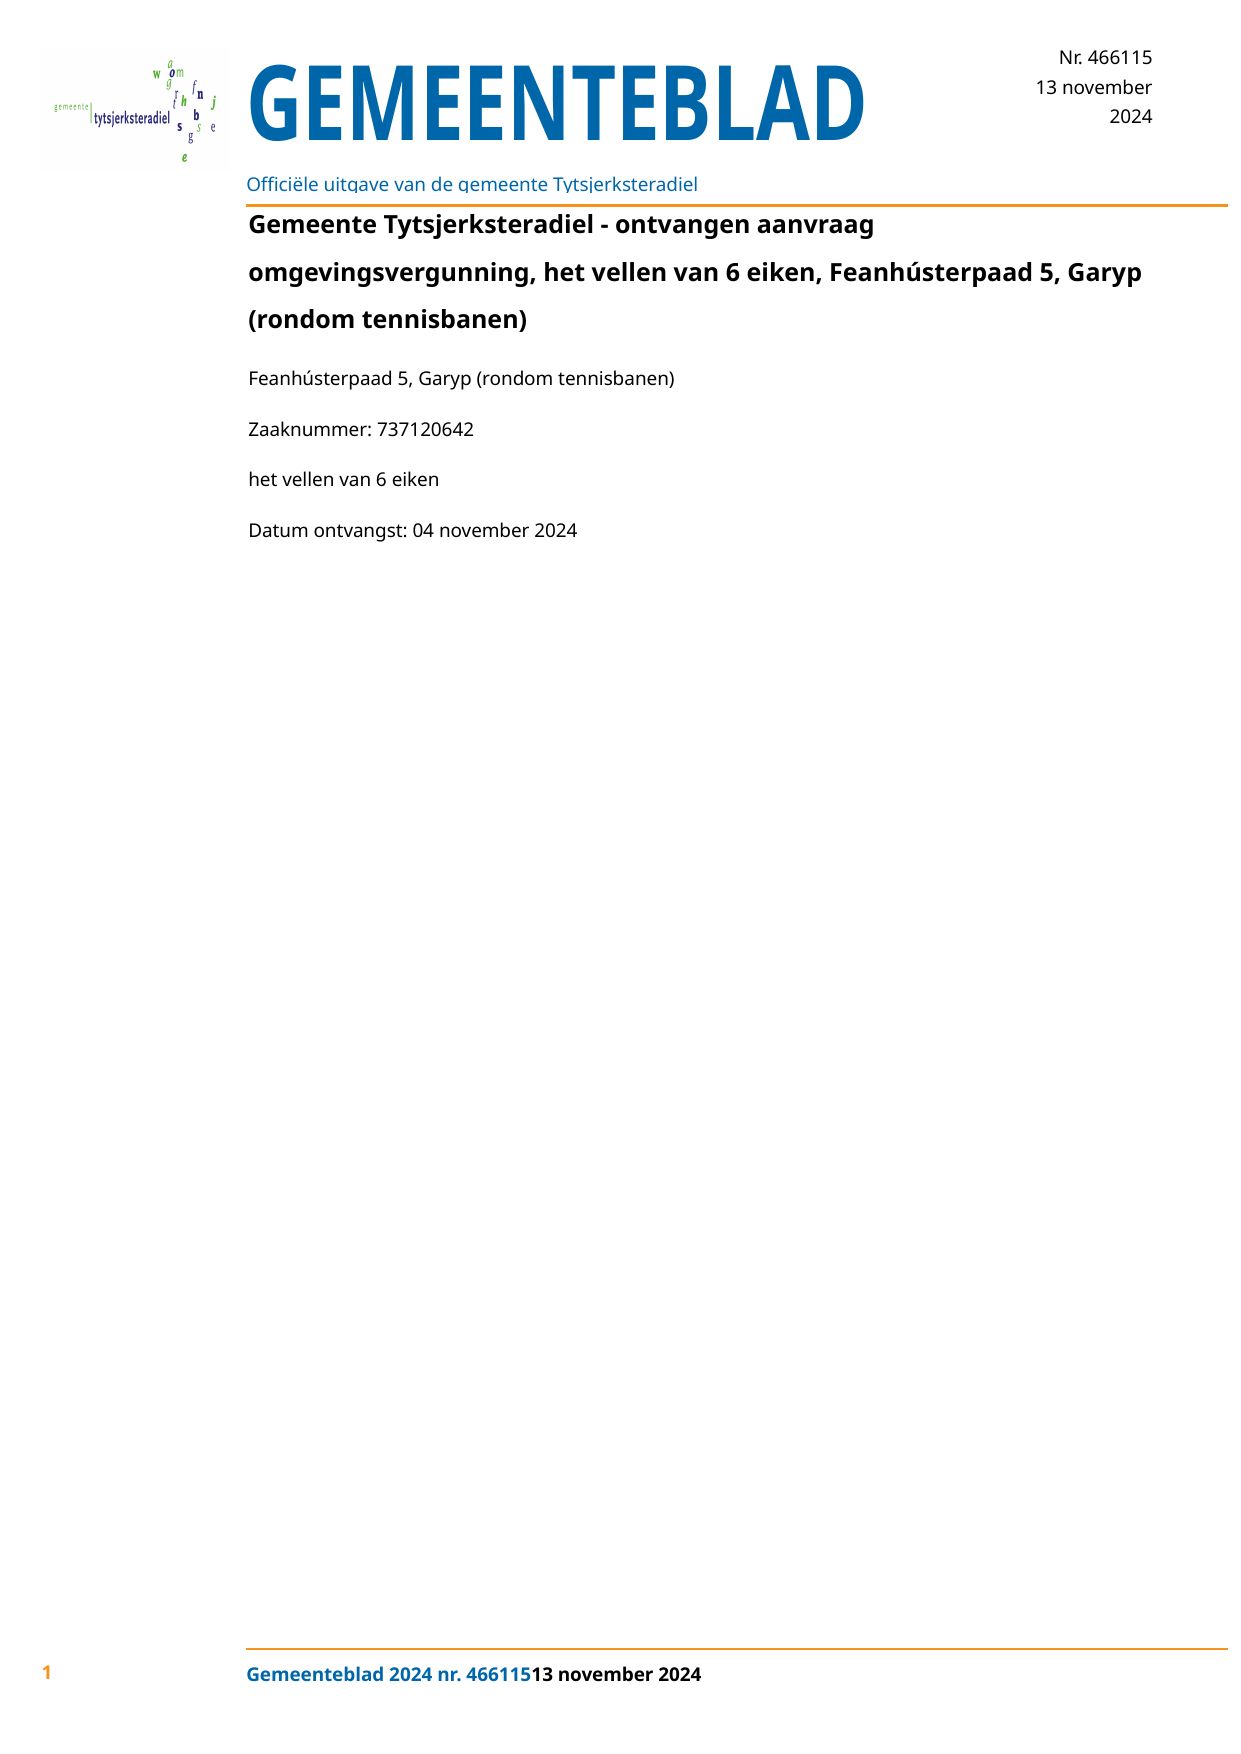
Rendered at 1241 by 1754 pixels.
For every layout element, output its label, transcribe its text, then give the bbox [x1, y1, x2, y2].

text het vellen van 6 eiken [248, 466, 1152, 492]
text Gemeente Tytsjerksteradiel - ontvangen aanvraag omgevingsvergunning, het vellen van 6 eiken, Feanhústerpaad 5, Garyp (rondom tennisbanen) [248, 207, 1152, 336]
text Datum ontvangst: 04 november 2024 [248, 517, 1152, 542]
text Feanhústerpaad 5, Garyp (rondom tennisbanen) [248, 366, 1152, 391]
text Zaaknummer: 737120642 [248, 416, 1152, 442]
picture [41, 47, 231, 172]
